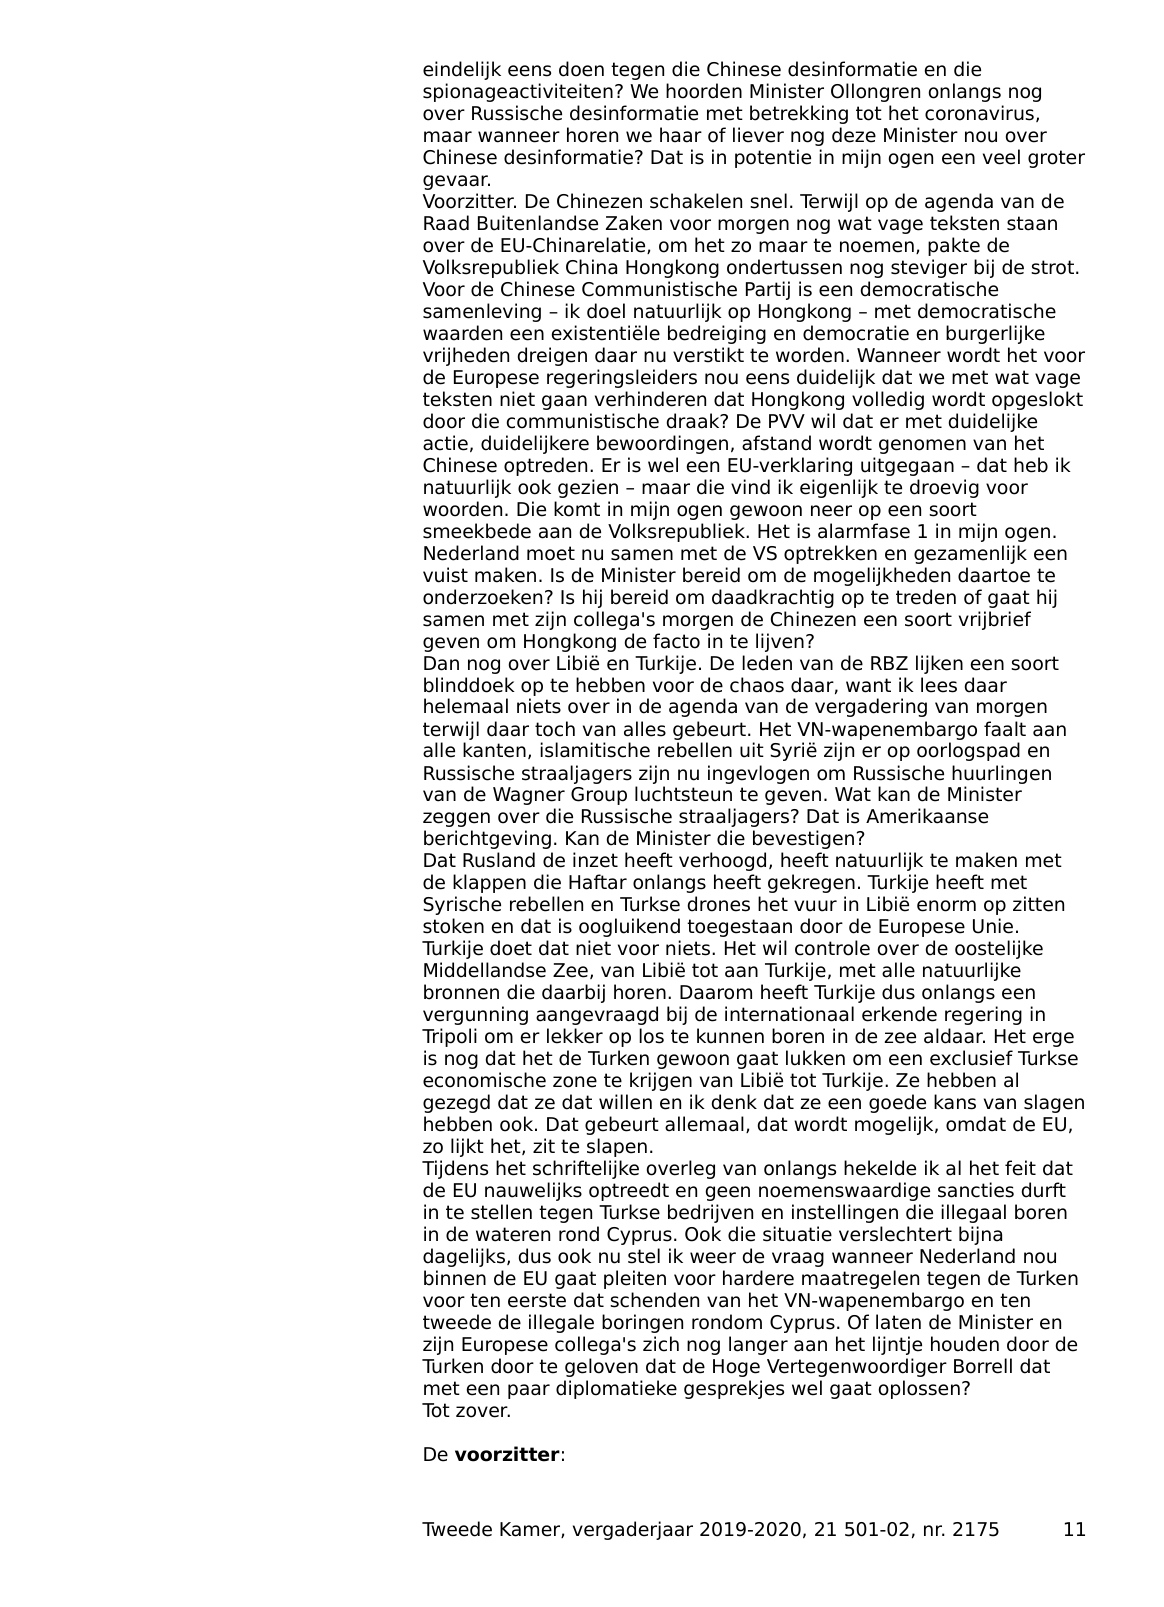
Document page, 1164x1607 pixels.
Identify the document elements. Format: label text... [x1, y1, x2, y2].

text Tijdens het schriftelijke overleg van onlangs hekelde ik al het feit dat de EU nauwelijks optreedt en geen noemenswaardige sancties durft in te stellen tegen Turkse bedrijven en instellingen die illegaal boren in de wateren rond Cyprus. Ook die situatie verslechtert bijna dagelijks, dus ook nu stel ik weer de vraag wanneer Nederland nou binnen de EU gaat pleiten voor hardere maatregelen tegen de Turken voor ten eerste dat schenden van het VN-wapenembargo en ten tweede de illegale boringen rondom Cyprus. Of laten de Minister en zijn Europese collega's zich nog langer aan het lijntje houden door de Turken door te geloven dat de Hoge Vertegenwoordiger Borrell dat met een paar diplomatieke gesprekjes wel gaat oplossen? [422, 1158, 1087, 1400]
text Tot zover. [422, 1400, 1087, 1422]
text Voorzitter. De Chinezen schakelen snel. Terwijl op de agenda van de Raad Buitenlandse Zaken voor morgen nog wat vage teksten staan over de EU-Chinarelatie, om het zo maar te noemen, pakte de Volksrepubliek China Hongkong ondertussen nog steviger bij de strot. Voor de Chinese Communistische Partij is een democratische samenleving – ik doel natuurlijk op Hongkong – met democratische waarden een existentiële bedreiging en democratie en burgerlijke vrijheden dreigen daar nu verstikt te worden. Wanneer wordt het voor de Europese regeringsleiders nou eens duidelijk dat we met wat vage teksten niet gaan verhinderen dat Hongkong volledig wordt opgeslokt door die communistische draak? De PVV wil dat er met duidelijke actie, duidelijkere bewoordingen, afstand wordt genomen van het Chinese optreden. Er is wel een EU-verklaring uitgegaan – dat heb ik natuurlijk ook gezien – maar die vind ik eigenlijk te droevig voor woorden. Die komt in mijn ogen gewoon neer op een soort smeekbede aan de Volksrepubliek. Het is alarmfase 1 in mijn ogen. Nederland moet nu samen met de VS optrekken en gezamenlijk een vuist maken. Is de Minister bereid om de mogelijkheden daartoe te onderzoeken? Is hij bereid om daadkrachtig op te treden of gaat hij samen met zijn collega's morgen de Chinezen een soort vrijbrief geven om Hongkong de facto in te lijven? [422, 191, 1087, 652]
text Dat Rusland de inzet heeft verhoogd, heeft natuurlijk te maken met de klappen die Haftar onlangs heeft gekregen. Turkije heeft met Syrische rebellen en Turkse drones het vuur in Libië enorm op zitten stoken en dat is oogluikend toegestaan door de Europese Unie. Turkije doet dat niet voor niets. Het wil controle over de oostelijke Middellandse Zee, van Libië tot aan Turkije, met alle natuurlijke bronnen die daarbij horen. Daarom heeft Turkije dus onlangs een vergunning aangevraagd bij de internationaal erkende regering in Tripoli om er lekker op los te kunnen boren in de zee aldaar. Het erge is nog dat het de Turken gewoon gaat lukken om een exclusief Turkse economische zone te krijgen van Libië tot Turkije. Ze hebben al gezegd dat ze dat willen en ik denk dat ze een goede kans van slagen hebben ook. Dat gebeurt allemaal, dat wordt mogelijk, omdat de EU, zo lijkt het, zit te slapen. [422, 850, 1087, 1158]
text Dan nog over Libië en Turkije. De leden van de RBZ lijken een soort blinddoek op te hebben voor de chaos daar, want ik lees daar helemaal niets over in de agenda van de vergadering van morgen terwijl daar toch van alles gebeurt. Het VN-wapenembargo faalt aan alle kanten, islamitische rebellen uit Syrië zijn er op oorlogspad en Russische straaljagers zijn nu ingevlogen om Russische huurlingen van de Wagner Group luchtsteun te geven. Wat kan de Minister zeggen over die Russische straaljagers? Dat is Amerikaanse berichtgeving. Kan de Minister die bevestigen? [422, 652, 1087, 850]
text De voorzitter: [422, 1444, 1087, 1466]
text eindelijk eens doen tegen die Chinese desinformatie en die spionageactiviteiten? We hoorden Minister Ollongren onlangs nog over Russische desinformatie met betrekking tot het coronavirus, maar wanneer horen we haar of liever nog deze Minister nou over Chinese desinformatie? Dat is in potentie in mijn ogen een veel groter gevaar. [422, 59, 1087, 191]
